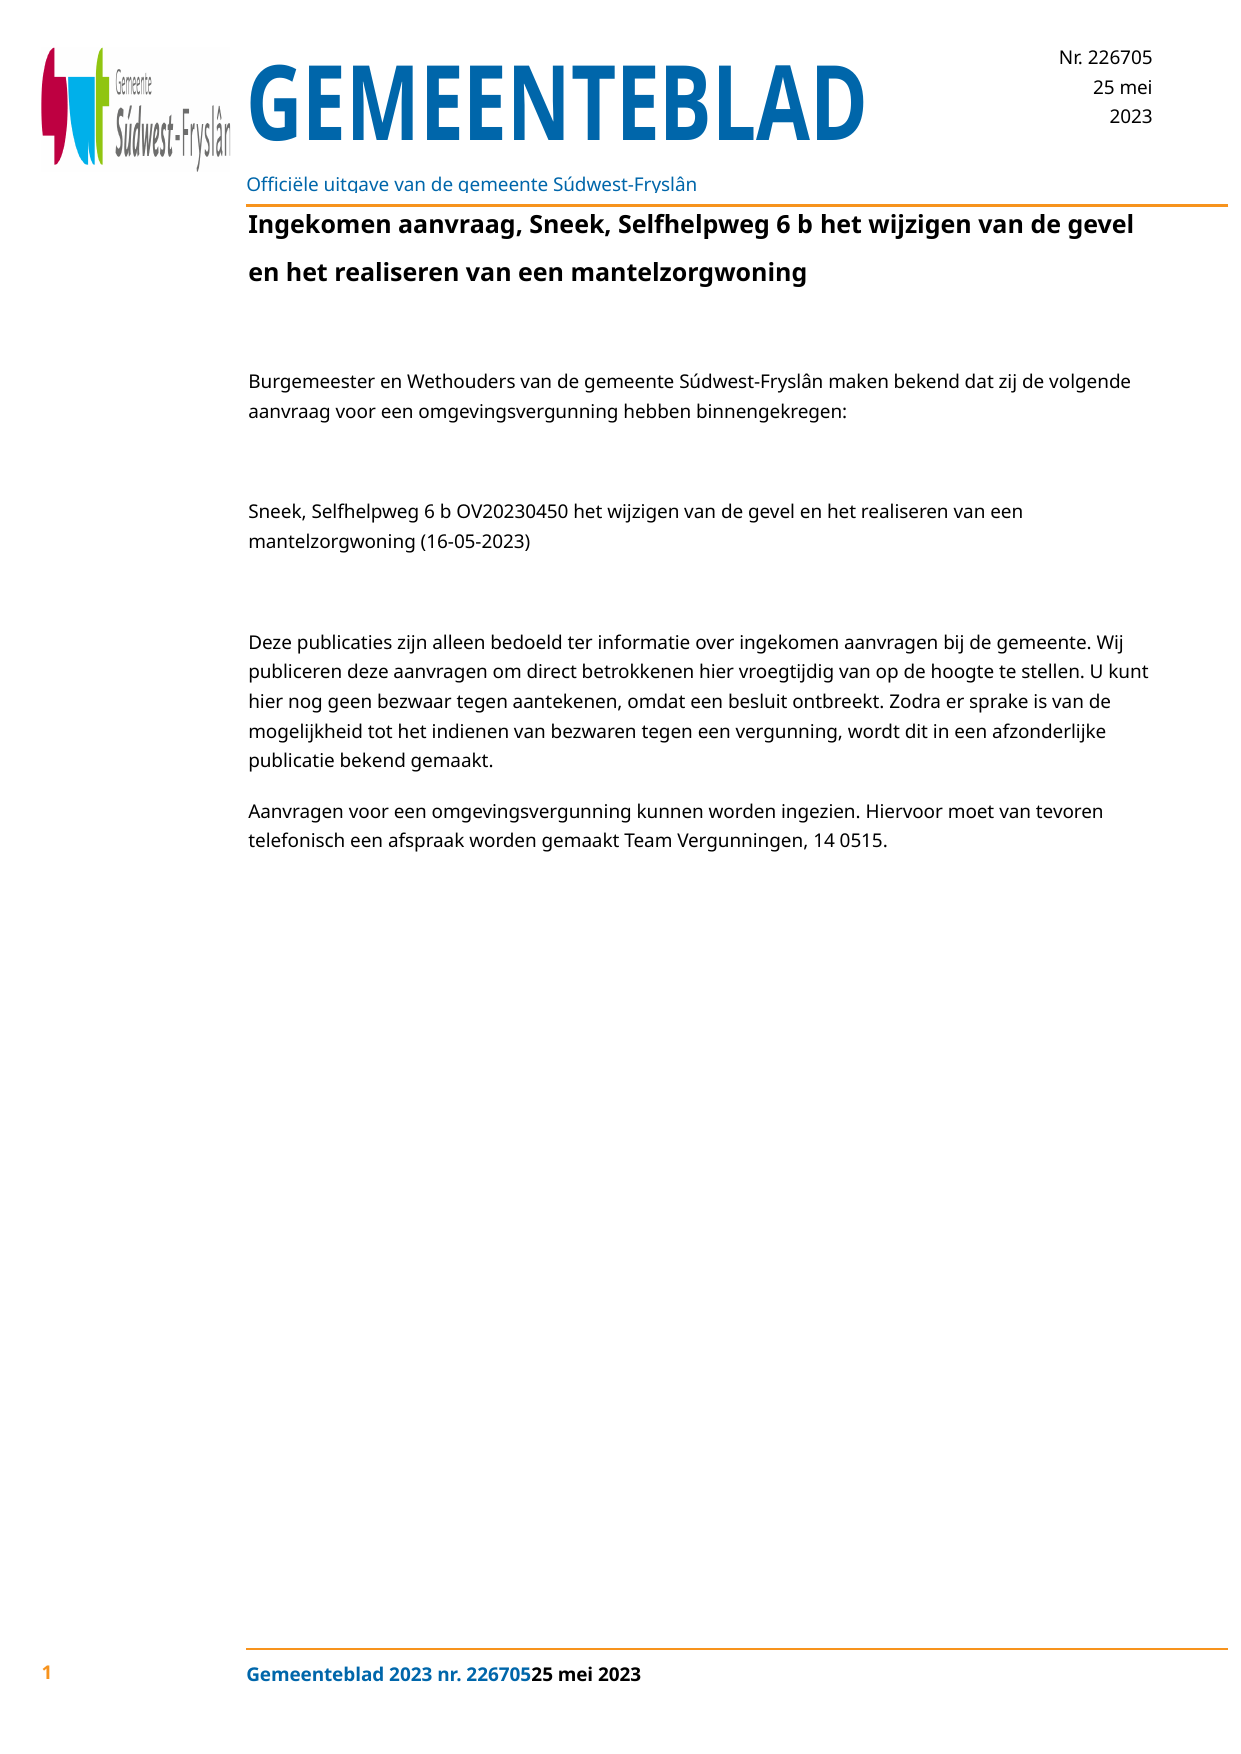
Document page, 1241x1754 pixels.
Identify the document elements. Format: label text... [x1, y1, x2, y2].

text Burgemeester en Wethouders van de gemeente Súdwest-Fryslân maken bekend dat zij de volgende aanvraag voor een omgevingsvergunning hebben binnengekregen: [248, 368, 1152, 424]
picture [41, 47, 231, 172]
text Ingekomen aanvraag, Sneek, Selfhelpweg 6 b het wijzigen van de gevel en het realiseren van een mantelzorgwoning [248, 207, 1152, 288]
text Aanvragen voor een omgevingsvergunning kunnen worden ingezien. Hiervoor moet van tevoren telefonisch een afspraak worden gemaakt Team Vergunningen, 14 0515. [248, 798, 1152, 853]
text Deze publicaties zijn alleen bedoeld ter informatie over ingekomen aanvragen bij de gemeente. Wij publiceren deze aanvragen om direct betrokkenen hier vroegtijdig van op de hoogte te stellen. U kunt hier nog geen bezwaar tegen aantekenen, omdat een besluit ontbreekt. Zodra er sprake is van de mogelijkheid tot het indienen van bezwaren tegen een vergunning, wordt dit in een afzonderlijke publicatie bekend gemaakt. [248, 629, 1152, 773]
text Sneek, Selfhelpweg 6 b OV20230450 het wijzigen van de gevel en het realiseren van een mantelzorgwoning (16-05-2023) [248, 499, 1152, 554]
